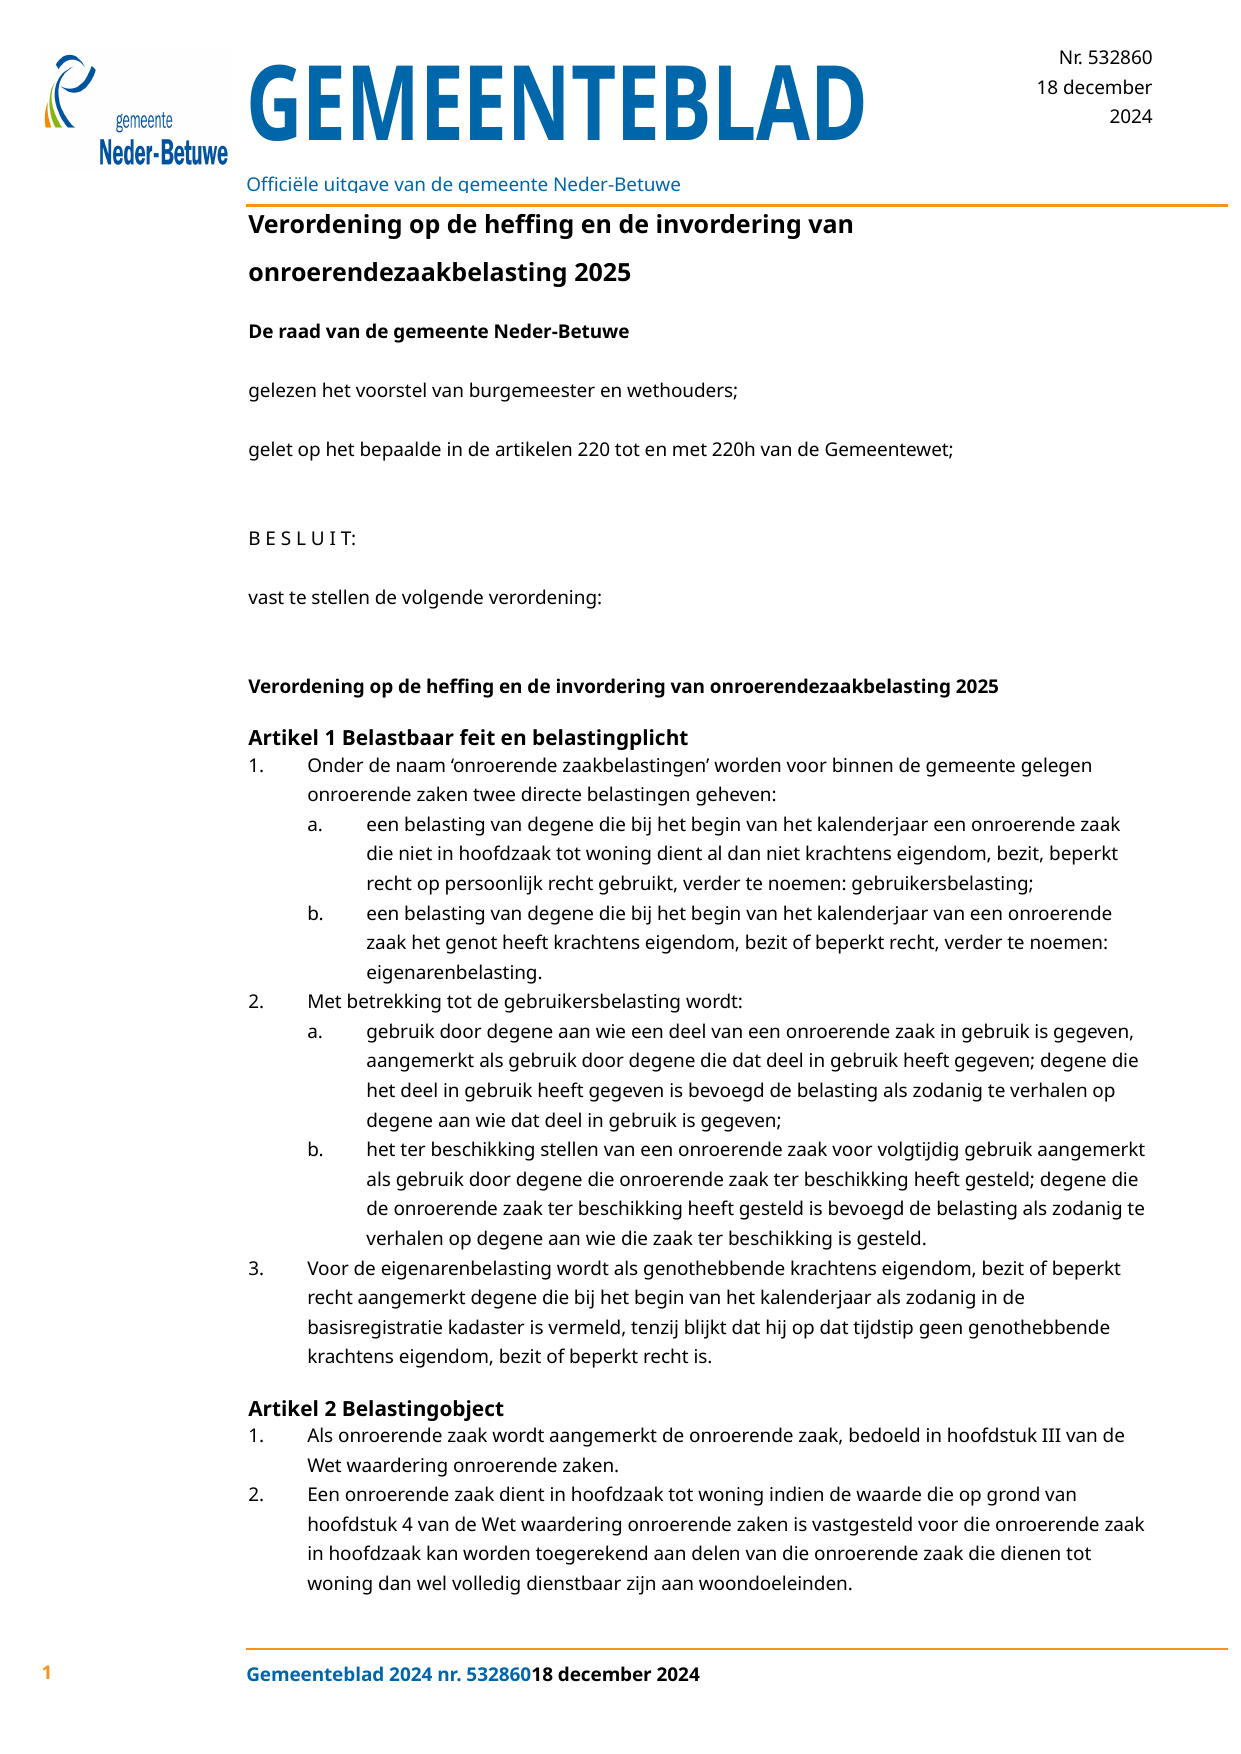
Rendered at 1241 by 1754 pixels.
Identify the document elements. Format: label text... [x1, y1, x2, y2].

list Voor de eigenarenbelasting wordt als genothebbende krachtens eigendom, bezit of beperkt recht aangemerkt degene die bij het begin van het kalenderjaar als zodanig in de basisregistratie kadaster is vermeld, tenzij blijkt dat hij op dat tijdstip geen genothebbende krachtens eigendom, bezit of beperkt recht is. [248, 1255, 1152, 1369]
text vast te stellen de volgende verordening: [248, 584, 1152, 610]
list een belasting van degene die bij het begin van het kalenderjaar van een onroerende zaak het genot heeft krachtens eigendom, bezit of beperkt recht, verder te noemen: eigenarenbelasting. [307, 900, 1152, 984]
list een belasting van degene die bij het begin van het kalenderjaar een onroerende zaak die niet in hoofdzaak tot woning dient al dan niet krachtens eigendom, bezit, beperkt recht op persoonlijk recht gebruikt, verder te noemen: gebruikersbelasting; [307, 811, 1152, 896]
list Als onroerende zaak wordt aangemerkt de onroerende zaak, bedoeld in hoofdstuk III van de Wet waardering onroerende zaken. [248, 1422, 1152, 1478]
list het ter beschikking stellen van een onroerende zaak voor volgtijdig gebruik aangemerkt als gebruik door degene die onroerende zaak ter beschikking heeft gesteld; degene die de onroerende zaak ter beschikking heeft gesteld is bevoegd de belasting als zodanig te verhalen op degene aan wie die zaak ter beschikking is gesteld. [307, 1136, 1152, 1251]
list gebruik door degene aan wie een deel van een onroerende zaak in gebruik is gegeven, aangemerkt als gebruik door degene die dat deel in gebruik heeft gegeven; degene die het deel in gebruik heeft gegeven is bevoegd de belasting als zodanig te verhalen op degene aan wie dat deel in gebruik is gegeven; [307, 1018, 1152, 1132]
text gelet op het bepaalde in de artikelen 220 tot en met 220h van de Gemeentewet; [248, 436, 1152, 462]
text Verordening op de heffing en de invordering van onroerendezaakbelasting 2025 [248, 207, 1152, 288]
text B E S L U I T: [248, 525, 1152, 551]
list Een onroerende zaak dient in hoofdzaak tot woning indien de waarde die op grond van hoofdstuk 4 van de Wet waardering onroerende zaken is vastgesteld voor die onroerende zaak in hoofdzaak kan worden toegerekend aan delen van die onroerende zaak die dienen tot woning dan wel volledig dienstbaar zijn aan woondoeleinden. [248, 1481, 1152, 1596]
text De raad van de gemeente Neder-Betuwe [248, 318, 1152, 344]
list Onder de naam ‘onroerende zaakbelastingen’ worden voor binnen de gemeente gelegen onroerende zaken twee directe belastingen geheven: [248, 752, 1152, 807]
list Met betrekking tot de gebruikersbelasting wordt: [248, 988, 1152, 1014]
picture [41, 47, 231, 172]
text gelezen het voorstel van burgemeester en wethouders; [248, 377, 1152, 403]
text Artikel 1 Belastbaar feit en belastingplicht [248, 723, 1152, 752]
text Artikel 2 Belastingobject [248, 1394, 1152, 1422]
text Verordening op de heffing en de invordering van onroerendezaakbelasting 2025 [248, 673, 1152, 699]
